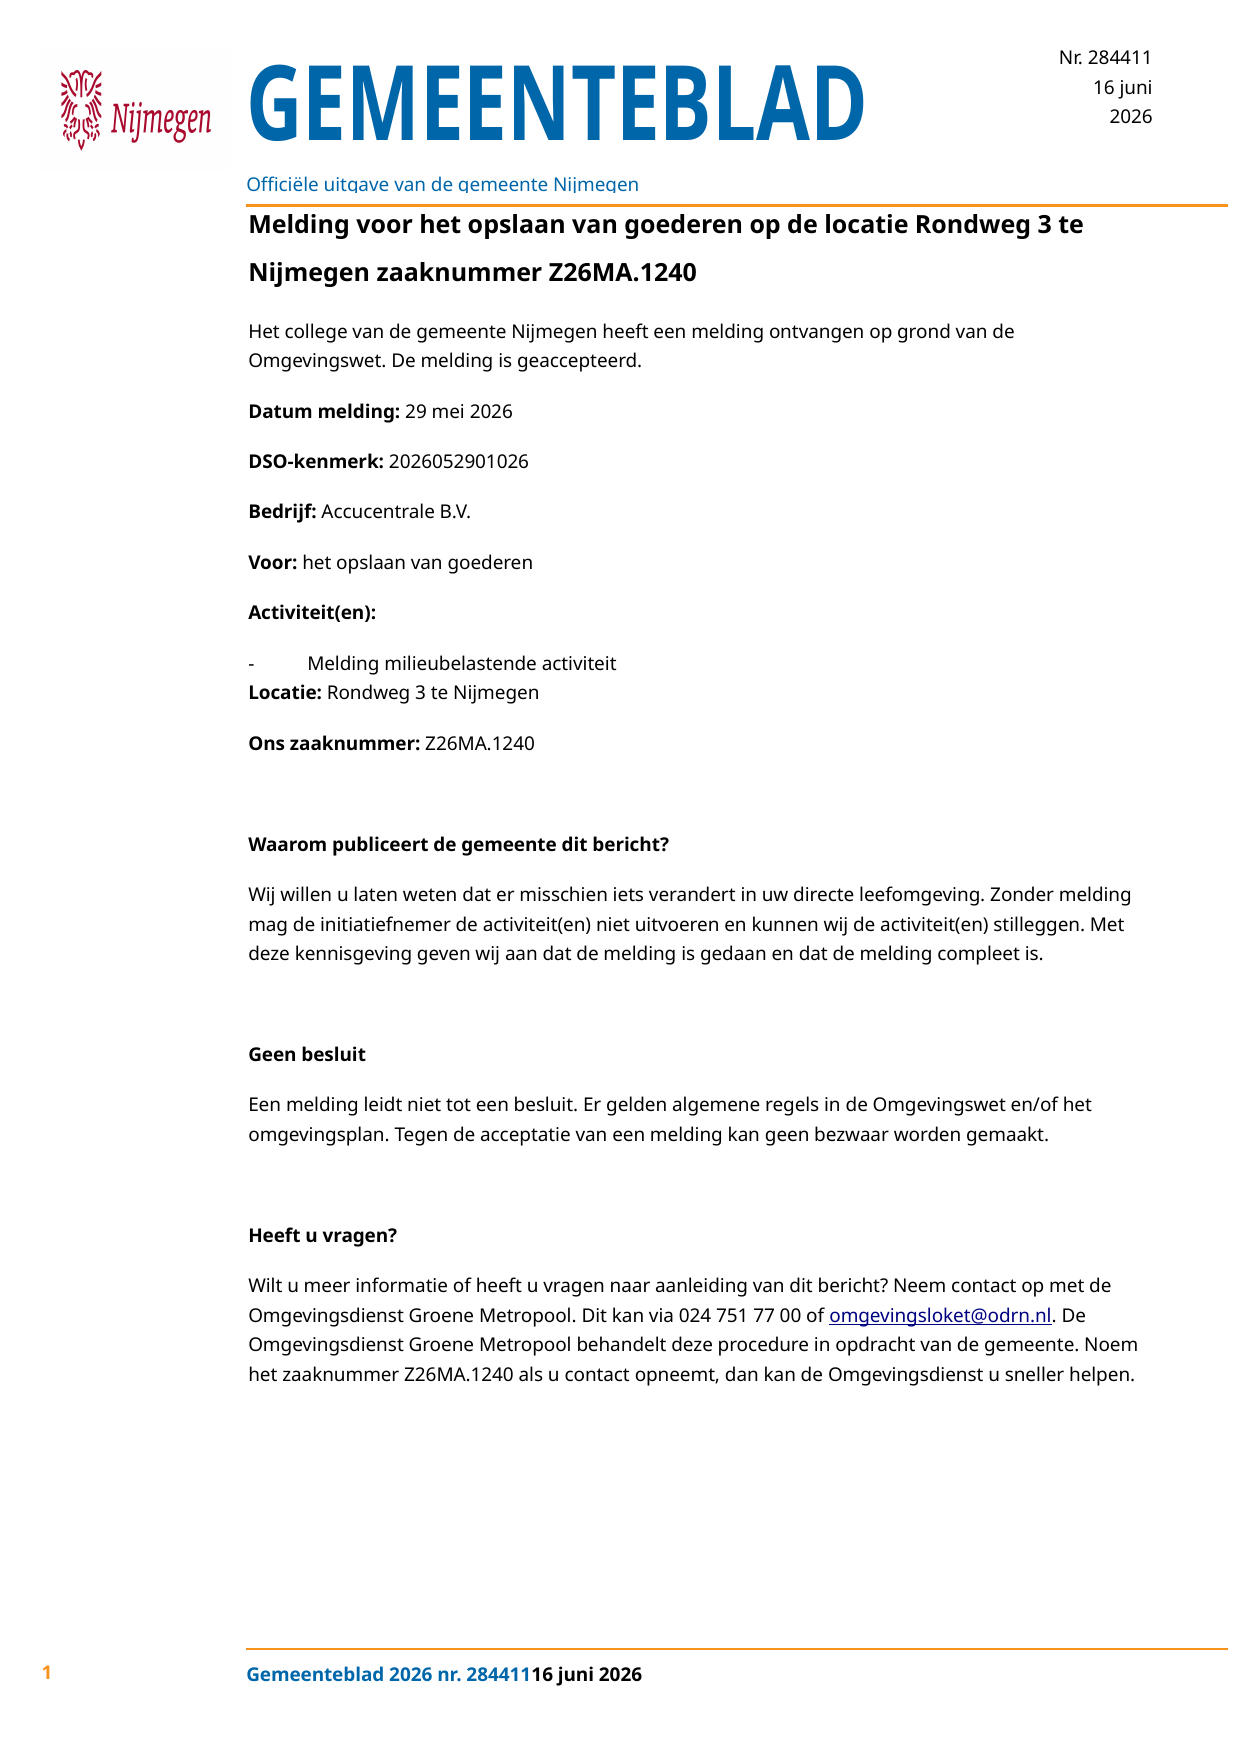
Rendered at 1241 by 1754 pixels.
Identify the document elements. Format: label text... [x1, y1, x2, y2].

text Wij willen u laten weten dat er misschien iets verandert in uw directe leefomgeving. Zonder melding mag de initiatiefnemer de activiteit(en) niet uitvoeren en kunnen wij de activiteit(en) stilleggen. Met deze kennisgeving geven wij aan dat de melding is gedaan en dat de melding compleet is. [248, 881, 1152, 966]
text Bedrijf: Accucentrale B.V. [248, 499, 1152, 524]
text Een melding leidt niet tot een besluit. Er gelden algemene regels in de Omgevingswet en/of het omgevingsplan. Tegen de acceptatie van een melding kan geen bezwaar worden gemaakt. [248, 1092, 1152, 1147]
text Voor: het opslaan van goederen [248, 549, 1152, 575]
text Wilt u meer informatie of heeft u vragen naar aanleiding van dit bericht? Neem contact op met de Omgevingsdienst Groene Metropool. Dit kan via 024 751 77 00 of omgevingsloket@odrn.nl. De Omgevingsdienst Groene Metropool behandelt deze procedure in opdracht van de gemeente. Noem het zaaknummer Z26MA.1240 als u contact opneemt, dan kan de Omgevingsdienst u sneller helpen. [248, 1272, 1152, 1387]
text Melding voor het opslaan van goederen op de locatie Rondweg 3 te Nijmegen zaaknummer Z26MA.1240 [248, 207, 1152, 288]
text DSO-kenmerk: 2026052901026 [248, 448, 1152, 474]
text Ons zaaknummer: Z26MA.1240 [248, 730, 1152, 756]
text Waarom publiceert de gemeente dit bericht? [248, 831, 1152, 857]
picture [41, 47, 231, 172]
text Activiteit(en): [248, 599, 1152, 625]
text Locatie: Rondweg 3 te Nijmegen [248, 679, 1152, 705]
text Heeft u vragen? [248, 1222, 1152, 1248]
text Geen besluit [248, 1041, 1152, 1067]
text Het college van de gemeente Nijmegen heeft een melding ontvangen op grond van de Omgevingswet. De melding is geaccepteerd. [248, 318, 1152, 373]
list Melding milieubelastende activiteit [248, 650, 1152, 676]
text Datum melding: 29 mei 2026 [248, 398, 1152, 424]
